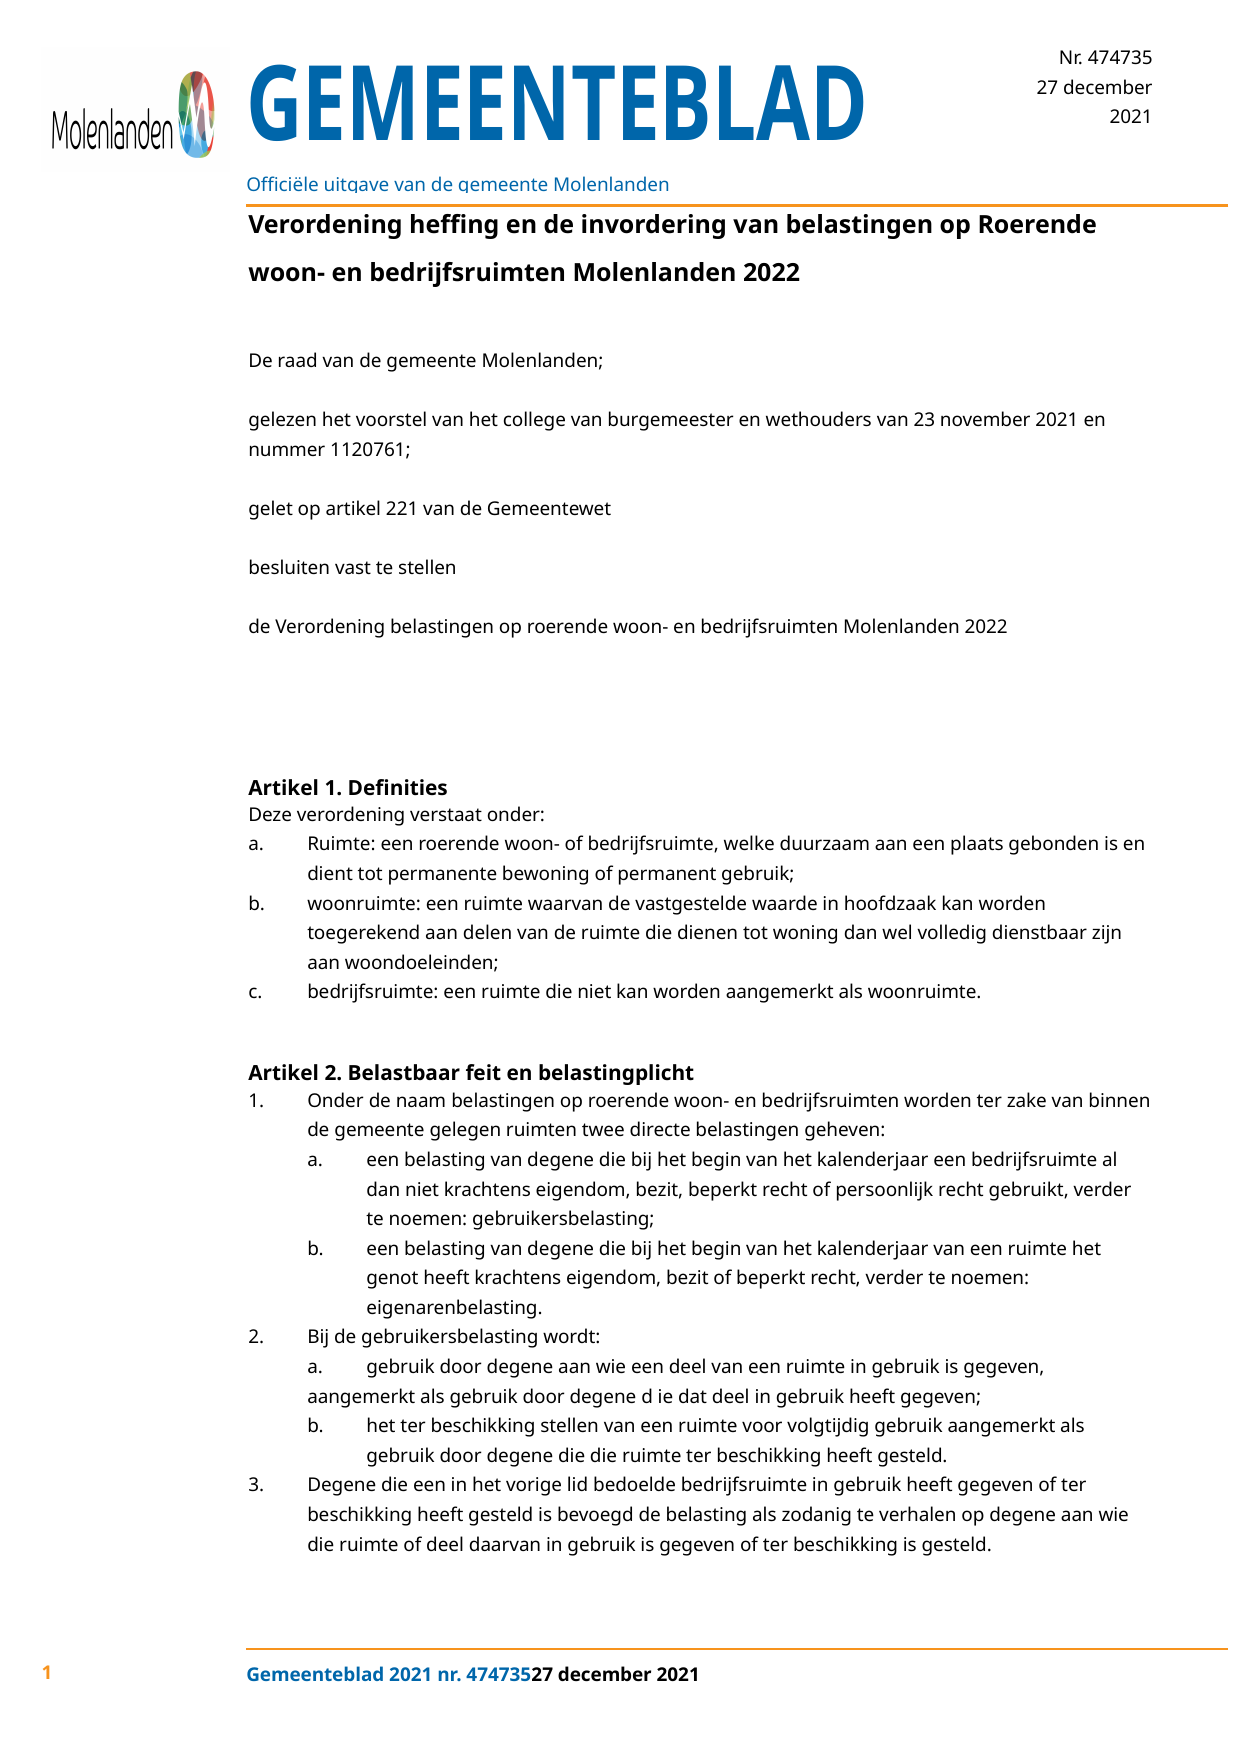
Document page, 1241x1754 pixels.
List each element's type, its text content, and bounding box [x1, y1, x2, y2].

text Verordening heffing en de invordering van belastingen op Roerende woon- en bedrijfsruimten Molenlanden 2022 [248, 207, 1152, 288]
list aangemerkt als gebruik door degene d ie dat deel in gebruik heeft gegeven; [248, 1383, 1152, 1408]
text Deze verordening verstaat onder: [248, 801, 1152, 827]
text de Verordening belastingen op roerende woon- en bedrijfsruimten Molenlanden 2022 [248, 614, 1152, 639]
list Bij de gebruikersbelasting wordt: [248, 1324, 1152, 1349]
text gelet op artikel 221 van de Gemeentewet [248, 495, 1152, 521]
list een belasting van degene die bij het begin van het kalenderjaar een bedrijfsruimte al dan niet krachtens eigendom, bezit, beperkt recht of persoonlijk recht gebruikt, verder te noemen: gebruikersbelasting; [307, 1146, 1152, 1231]
text Artikel 1. Definities [248, 773, 1152, 801]
list gebruik door degene aan wie een deel van een ruimte in gebruik is gegeven, [307, 1353, 1152, 1379]
text De raad van de gemeente Molenlanden; [248, 347, 1152, 373]
text besluiten vast te stellen [248, 554, 1152, 580]
list Degene die een in het vorige lid bedoelde bedrijfsruimte in gebruik heeft gegeven of ter beschikking heeft gesteld is bevoegd de belasting als zodanig te verhalen op degene aan wie die ruimte of deel daarvan in gebruik is gegeven of ter beschikking is gesteld. [248, 1472, 1152, 1556]
text gelezen het voorstel van het college van burgemeester en wethouders van 23 november 2021 en nummer 1120761; [248, 407, 1152, 462]
list het ter beschikking stellen van een ruimte voor volgtijdig gebruik aangemerkt als gebruik door degene die die ruimte ter beschikking heeft gesteld. [307, 1412, 1152, 1468]
text Artikel 2. Belastbaar feit en belastingplicht [248, 1058, 1152, 1087]
list Onder de naam belastingen op roerende woon- en bedrijfsruimten worden ter zake van binnen de gemeente gelegen ruimten twee directe belastingen geheven: [248, 1087, 1152, 1142]
list een belasting van degene die bij het begin van het kalenderjaar van een ruimte het genot heeft krachtens eigendom, bezit of beperkt recht, verder te noemen: eigenarenbelasting. [307, 1235, 1152, 1320]
list bedrijfsruimte: een ruimte die niet kan worden aangemerkt als woonruimte. [248, 978, 1152, 1004]
picture [41, 47, 231, 172]
list woonruimte: een ruimte waarvan de vastgestelde waarde in hoofdzaak kan worden toegerekend aan delen van de ruimte die dienen tot woning dan wel volledig dienstbaar zijn aan woondoeleinden; [248, 890, 1152, 975]
list Ruimte: een roerende woon- of bedrijfsruimte, welke duurzaam aan een plaats gebonden is en dient tot permanente bewoning of permanent gebruik; [248, 831, 1152, 886]
